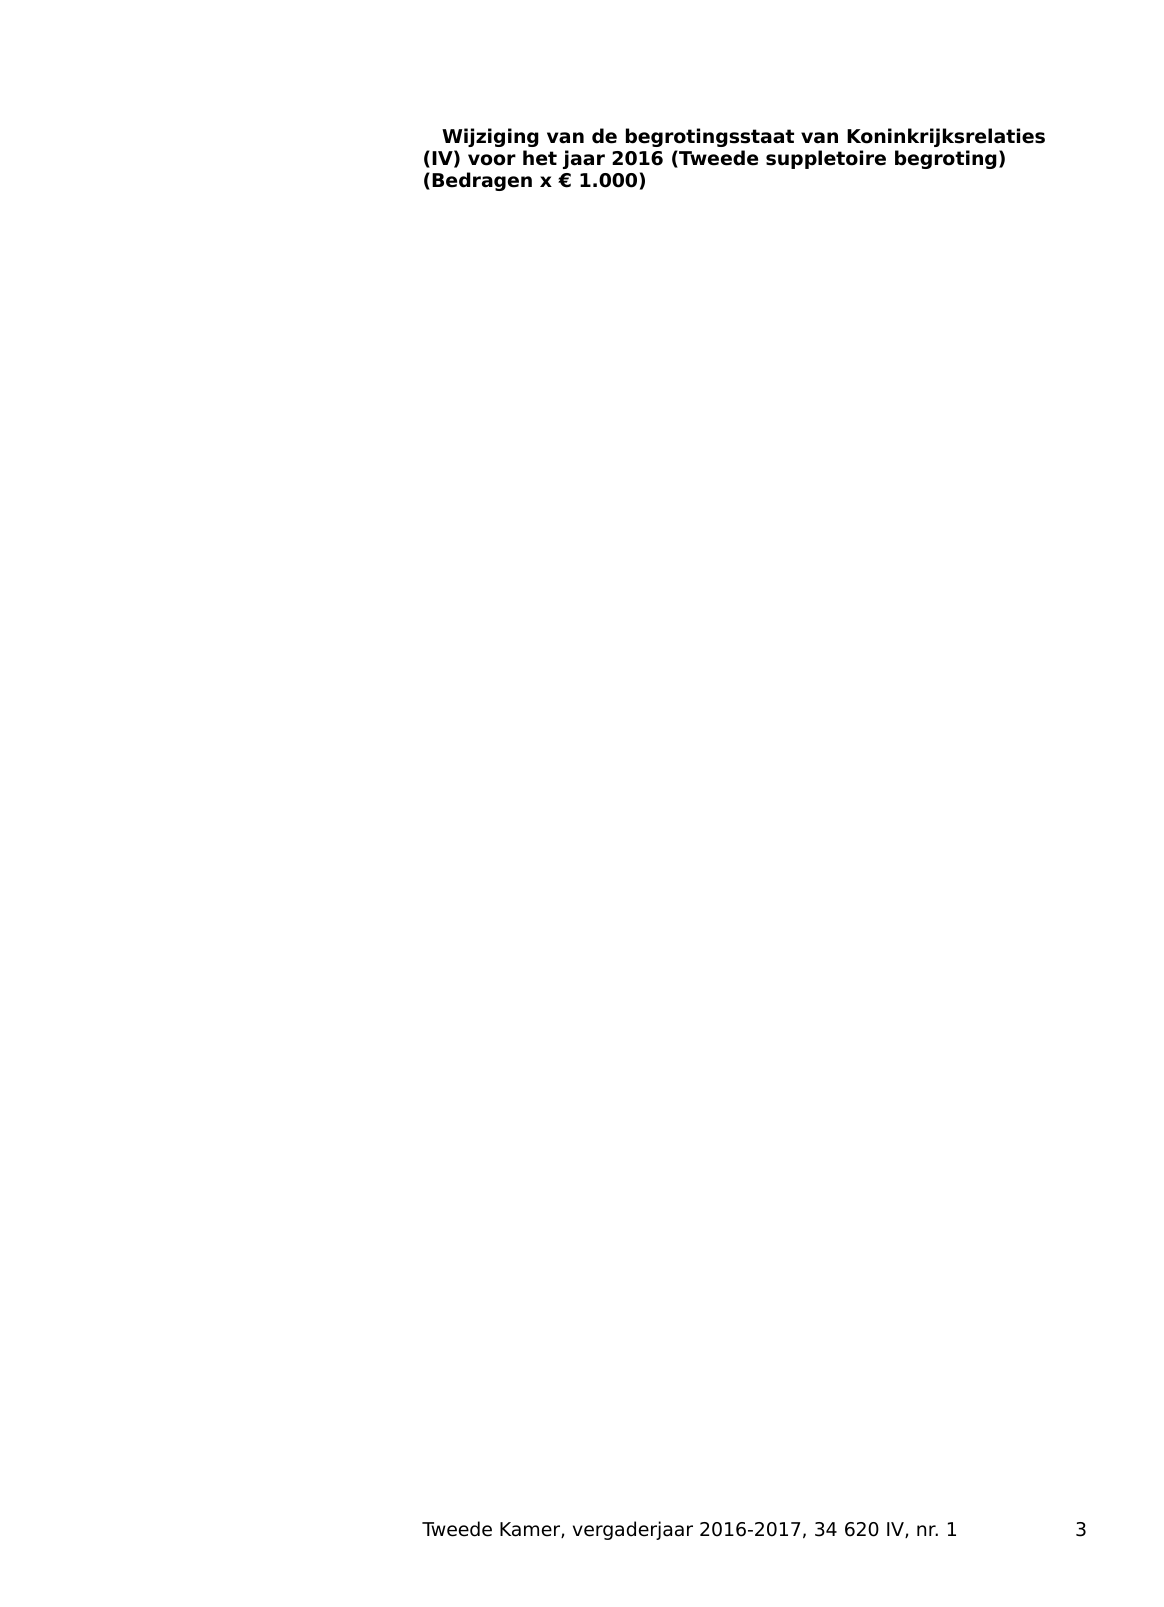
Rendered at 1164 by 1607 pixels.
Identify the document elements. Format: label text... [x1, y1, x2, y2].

text Wijziging van de begrotingsstaat van Koninkrijksrelaties (IV) voor het jaar 2016 (Tweede suppletoire begroting) (Bedragen x € 1.000) [422, 126, 1087, 192]
